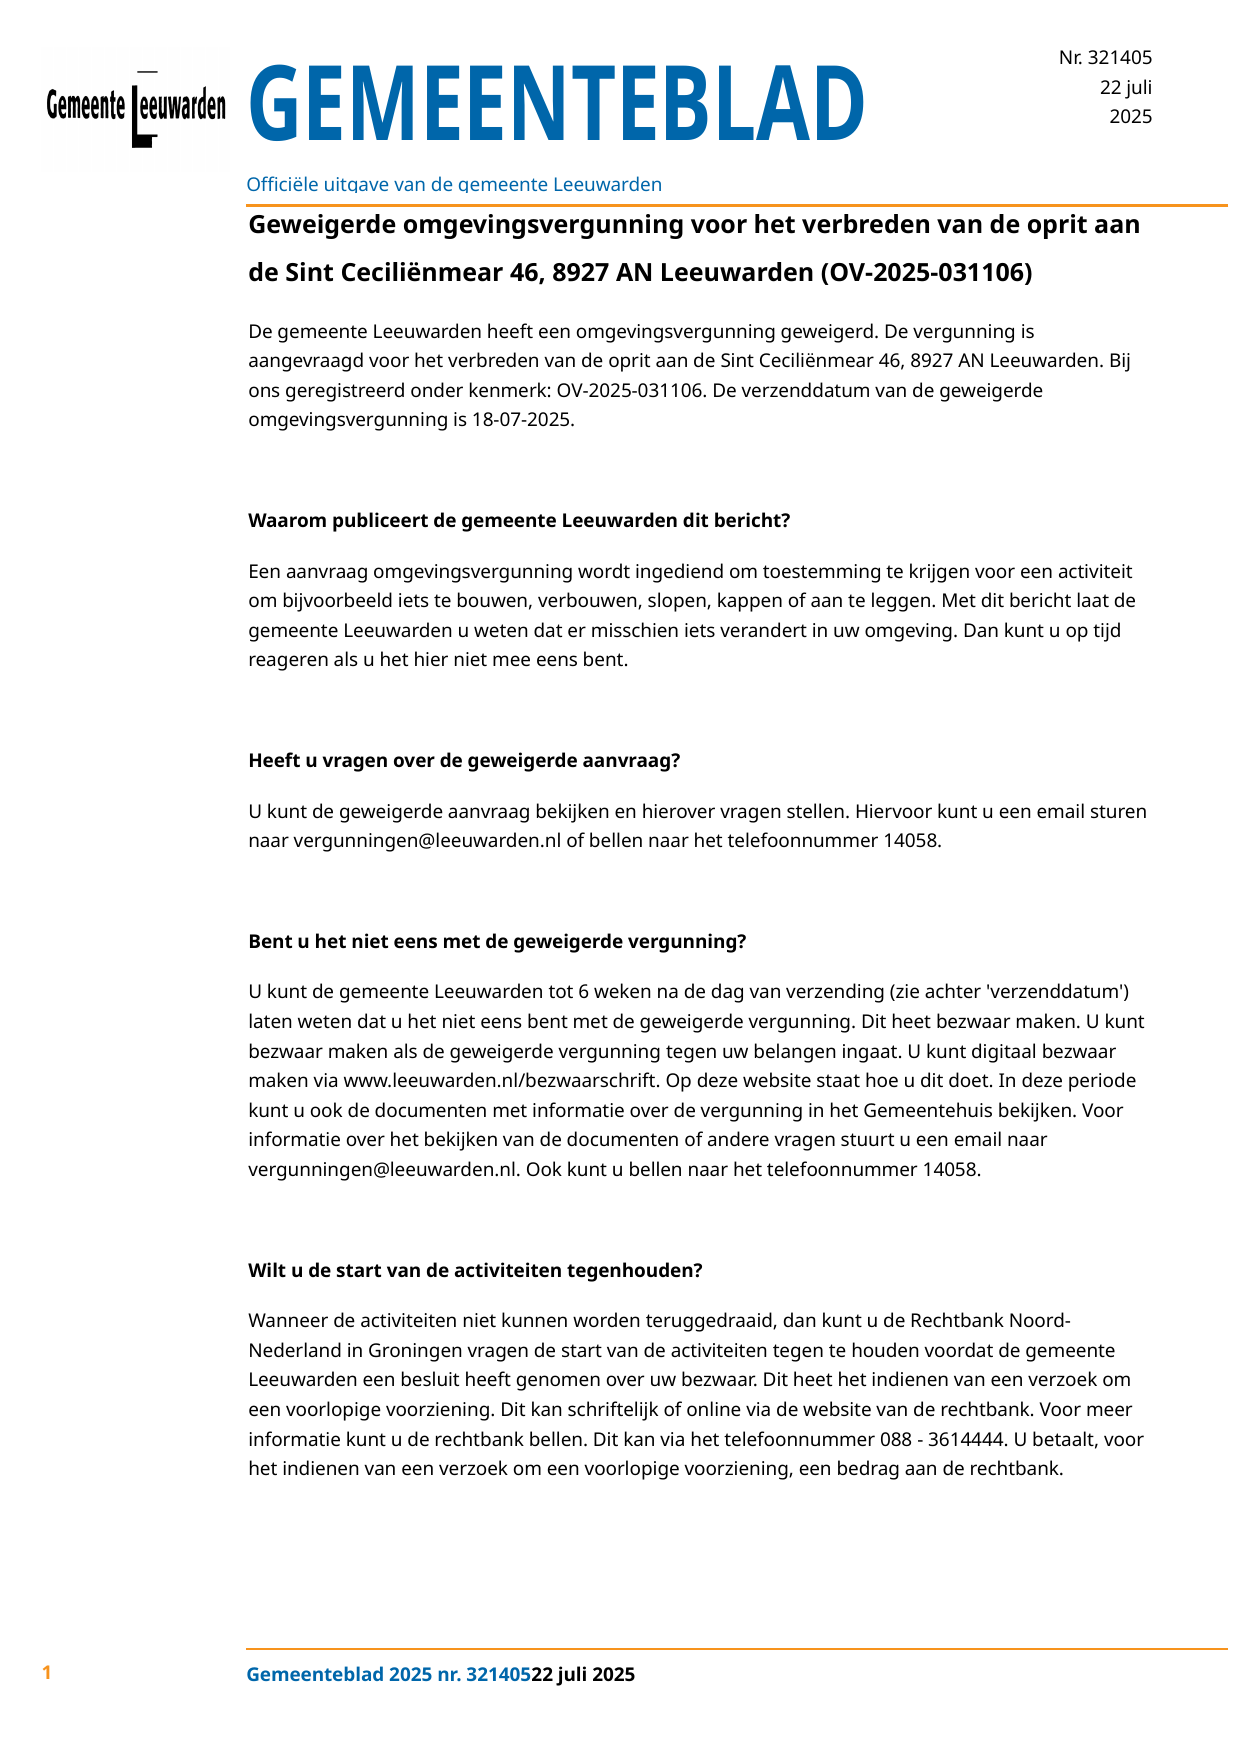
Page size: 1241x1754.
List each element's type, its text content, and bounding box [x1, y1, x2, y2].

text U kunt de gemeente Leeuwarden tot 6 weken na de dag van verzending (zie achter 'verzenddatum') laten weten dat u het niet eens bent met de geweigerde vergunning. Dit heet bezwaar maken. U kunt bezwaar maken als de geweigerde vergunning tegen uw belangen ingaat. U kunt digitaal bezwaar maken via www.leeuwarden.nl/bezwaarschrift. Op deze website staat hoe u dit doet. In deze periode kunt u ook de documenten met informatie over de vergunning in het Gemeentehuis bekijken. Voor informatie over het bekijken van de documenten of andere vragen stuurt u een email naar vergunningen@leeuwarden.nl. Ook kunt u bellen naar het telefoonnummer 14058. [248, 979, 1152, 1182]
text Wanneer de activiteiten niet kunnen worden teruggedraaid, dan kunt u de Rechtbank Noord-Nederland in Groningen vragen de start van de activiteiten tegen te houden voordat de gemeente Leeuwarden een besluit heeft genomen over uw bezwaar. Dit heet het indienen van een verzoek om een voorlopige voorziening. Dit kan schriftelijk of online via de website van de rechtbank. Voor meer informatie kunt u de rechtbank bellen. Dit kan via het telefoonnummer 088 - 3614444. U betaalt, voor het indienen van een verzoek om een voorlopige voorziening, een bedrag aan de rechtbank. [248, 1307, 1152, 1481]
text Heeft u vragen over de geweigerde aanvraag? [248, 747, 1152, 773]
text Wilt u de start van de activiteiten tegenhouden? [248, 1257, 1152, 1283]
text U kunt de geweigerde aanvraag bekijken en hierover vragen stellen. Hiervoor kunt u een email sturen naar vergunningen@leeuwarden.nl of bellen naar het telefoonnummer 14058. [248, 798, 1152, 853]
text Waarom publiceert de gemeente Leeuwarden dit bericht? [248, 507, 1152, 533]
text De gemeente Leeuwarden heeft een omgevingsvergunning geweigerd. De vergunning is aangevraagd voor het verbreden van de oprit aan de Sint Ceciliënmear 46, 8927 AN Leeuwarden. Bij ons geregistreerd onder kenmerk: OV-2025-031106. De verzenddatum van de geweigerde omgevingsvergunning is 18-07-2025. [248, 318, 1152, 432]
text Een aanvraag omgevingsvergunning wordt ingediend om toestemming te krijgen voor een activiteit om bijvoorbeeld iets te bouwen, verbouwen, slopen, kappen of aan te leggen. Met dit bericht laat de gemeente Leeuwarden u weten dat er misschien iets verandert in uw omgeving. Dan kunt u op tijd reageren als u het hier niet mee eens bent. [248, 558, 1152, 672]
picture [41, 47, 231, 172]
text Geweigerde omgevingsvergunning voor het verbreden van de oprit aan de Sint Ceciliënmear 46, 8927 AN Leeuwarden (OV-2025-031106) [248, 207, 1152, 288]
text Bent u het niet eens met de geweigerde vergunning? [248, 928, 1152, 954]
